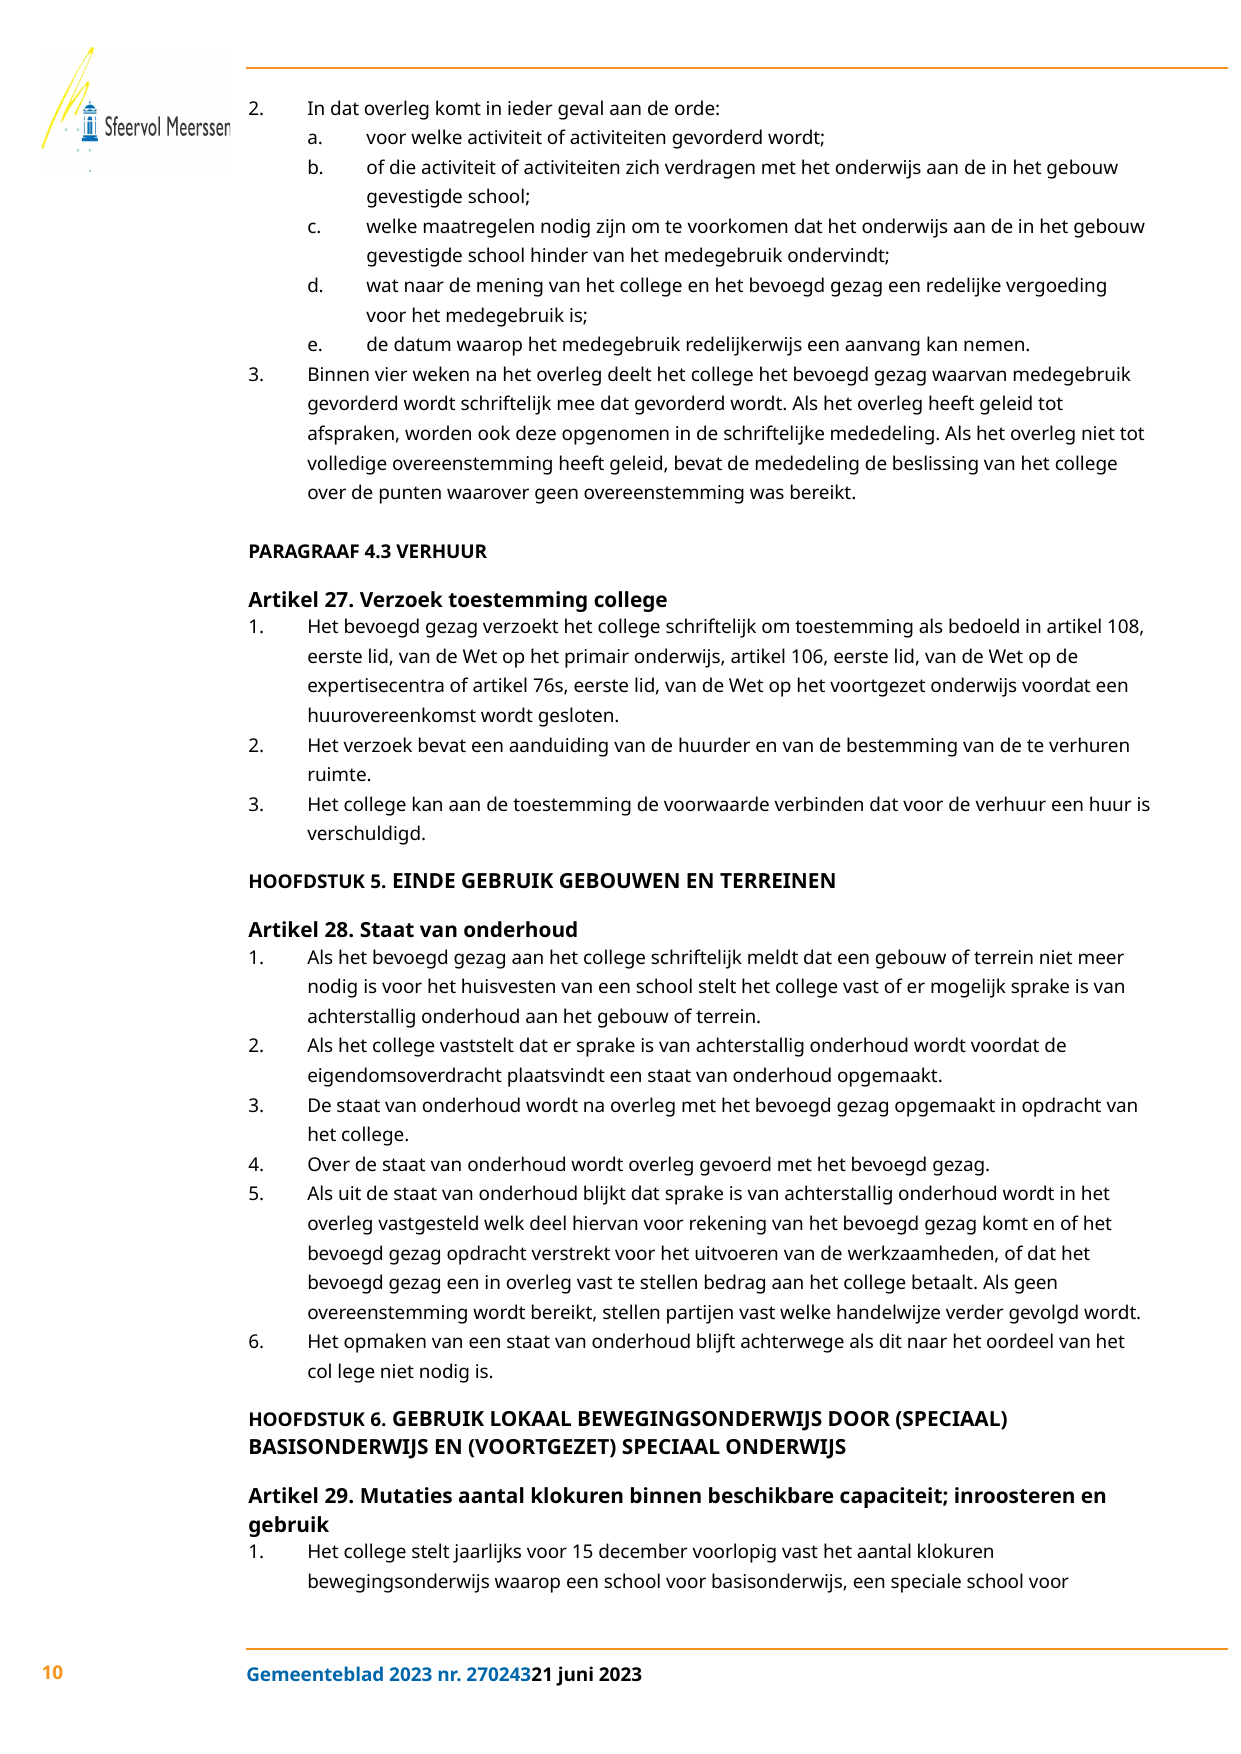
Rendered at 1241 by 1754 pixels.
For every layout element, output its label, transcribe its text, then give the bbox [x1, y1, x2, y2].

list Als uit de staat van onderhoud blijkt dat sprake is van achterstallig onderhoud wordt in het overleg vastgesteld welk deel hiervan voor rekening van het bevoegd gezag komt en of het bevoegd gezag opdracht verstrekt voor het uitvoeren van de werkzaamheden, of dat het bevoegd gezag een in overleg vast te stellen bedrag aan het college betaalt. Als geen overeenstemming wordt bereikt, stellen partijen vast welke handelwijze verder gevolgd wordt. [248, 1181, 1152, 1325]
list Als het bevoegd gezag aan het college schriftelijk meldt dat een gebouw of terrein niet meer nodig is voor het huisvesten van een school stelt het college vast of er mogelijk sprake is van achterstallig onderhoud aan het gebouw of terrein. [248, 944, 1152, 1029]
list Het bevoegd gezag verzoekt het college schriftelijk om toestemming als bedoeld in artikel 108, eerste lid, van de Wet op het primair onderwijs, artikel 106, eerste lid, van de Wet op de expertisecentra of artikel 76s, eerste lid, van de Wet op het voortgezet onderwijs voordat een huurovereenkomst wordt gesloten. [248, 613, 1152, 728]
list of die activiteit of activiteiten zich verdragen met het onderwijs aan de in het gebouw gevestigde school; [307, 154, 1152, 209]
text HOOFDSTUK 6. GEBRUIK LOKAAL BEWEGINGSONDERWIJS DOOR (SPECIAAL) BASISONDERWIJS EN (VOORTGEZET) SPECIAAL ONDERWIJS [248, 1404, 1152, 1461]
list In dat overleg komt in ieder geval aan de orde: [248, 95, 1152, 121]
list Het college stelt jaarlijks voor 15 december voorlopig vast het aantal klokuren bewegingsonderwijs waarop een school voor basisonderwijs, een speciale school voor [248, 1538, 1152, 1594]
text Artikel 29. Mutaties aantal klokuren binnen beschikbare capaciteit; inroosteren en gebruik [248, 1481, 1152, 1538]
list voor welke activiteit of activiteiten gevorderd wordt; [307, 124, 1152, 150]
text PARAGRAAF 4.3 VERHUUR [248, 538, 1152, 564]
text Artikel 28. Staat van onderhoud [248, 916, 1152, 944]
list welke maatregelen nodig zijn om te voorkomen dat het onderwijs aan de in het gebouw gevestigde school hinder van het medegebruik ondervindt; [307, 213, 1152, 268]
list wat naar de mening van het college en het bevoegd gezag een redelijke vergoeding voor het medegebruik is; [307, 272, 1152, 328]
list Als het college vaststelt dat er sprake is van achterstallig onderhoud wordt voordat de eigendomsoverdracht plaatsvindt een staat van onderhoud opgemaakt. [248, 1033, 1152, 1088]
list Over de staat van onderhoud wordt overleg gevoerd met het bevoegd gezag. [248, 1151, 1152, 1177]
list Het verzoek bevat een aanduiding van de huurder en van de bestemming van de te verhuren ruimte. [248, 732, 1152, 787]
text Artikel 27. Verzoek toestemming college [248, 585, 1152, 613]
list de datum waarop het medegebruik redelijkerwijs een aanvang kan nemen. [307, 331, 1152, 357]
list Het college kan aan de toestemming de voorwaarde verbinden dat voor de verhuur een huur is verschuldigd. [248, 791, 1152, 846]
list Binnen vier weken na het overleg deelt het college het bevoegd gezag waarvan medegebruik gevorderd wordt schriftelijk mee dat gevorderd wordt. Als het overleg heeft geleid tot afspraken, worden ook deze opgenomen in de schriftelijke mededeling. Als het overleg niet tot volledige overeenstemming heeft geleid, bevat de mededeling de beslissing van het college over de punten waarover geen overeenstemming was bereikt. [248, 361, 1152, 505]
list De staat van onderhoud wordt na overleg met het bevoegd gezag opgemaakt in opdracht van het college. [248, 1092, 1152, 1147]
picture [41, 47, 231, 172]
text HOOFDSTUK 5. EINDE GEBRUIK GEBOUWEN EN TERREINEN [248, 866, 1152, 895]
list Het opmaken van een staat van onderhoud blijft achterwege als dit naar het oordeel van het col lege niet nodig is. [248, 1328, 1152, 1384]
